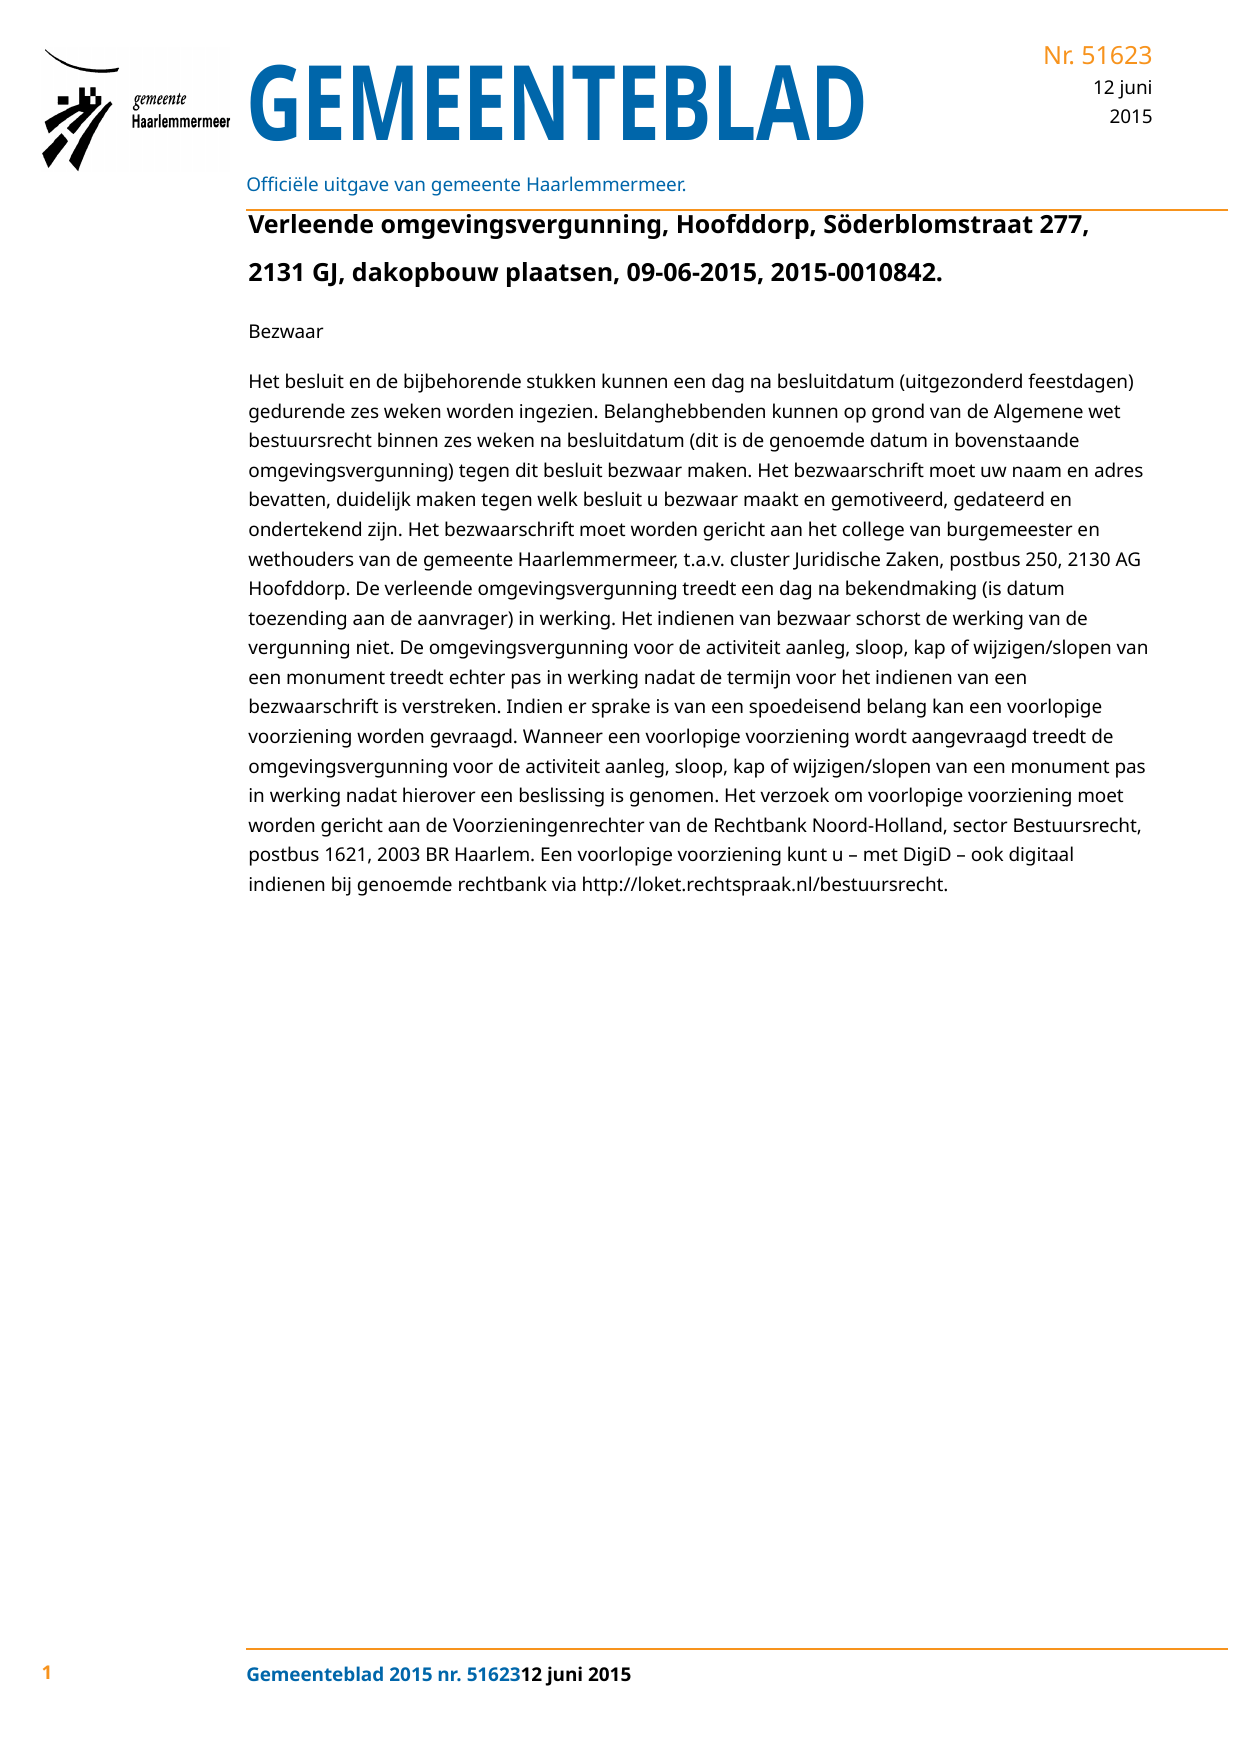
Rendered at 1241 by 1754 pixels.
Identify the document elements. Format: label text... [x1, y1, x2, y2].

text Verleende omgevingsvergunning, Hoofddorp, Söderblomstraat 277, 2131 GJ, dakopbouw plaatsen, 09-06-2015, 2015-0010842. [248, 211, 1152, 288]
text Het besluit en de bijbehorende stukken kunnen een dag na besluitdatum (uitgezonderd feestdagen) gedurende zes weken worden ingezien. Belanghebbenden kunnen op grond van de Algemene wet bestuursrecht binnen zes weken na besluitdatum (dit is de genoemde datum in bovenstaande omgevingsvergunning) tegen dit besluit bezwaar maken. Het bezwaarschrift moet uw naam en adres bevatten, duidelijk maken tegen welk besluit u bezwaar maakt en gemotiveerd, gedateerd en ondertekend zijn. Het bezwaarschrift moet worden gericht aan het college van burgemeester en wethouders van de gemeente Haarlemmermeer, t.a.v. cluster Juridische Zaken, postbus 250, 2130 AG Hoofddorp. De verleende omgevingsvergunning treedt een dag na bekendmaking (is datum toezending aan de aanvrager) in werking. Het indienen van bezwaar schorst de werking van de vergunning niet. De omgevingsvergunning voor de activiteit aanleg, sloop, kap of wijzigen/slopen van een monument treedt echter pas in werking nadat de termijn voor het indienen van een bezwaarschrift is verstreken. Indien er sprake is van een spoedeisend belang kan een voorlopige voorziening worden gevraagd. Wanneer een voorlopige voorziening wordt aangevraagd treedt de omgevingsvergunning voor de activiteit aanleg, sloop, kap of wijzigen/slopen van een monument pas in werking nadat hierover een beslissing is genomen. Het verzoek om voorlopige voorziening moet worden gericht aan de Voorzieningenrechter van de Rechtbank Noord-Holland, sector Bestuursrecht, postbus 1621, 2003 BR Haarlem. Een voorlopige voorziening kunt u – met DigiD – ook digitaal indienen bij genoemde rechtbank via http://loket.rechtspraak.nl/bestuursrecht. [248, 368, 1152, 897]
text Bezwaar [248, 318, 1152, 344]
picture [41, 47, 231, 172]
